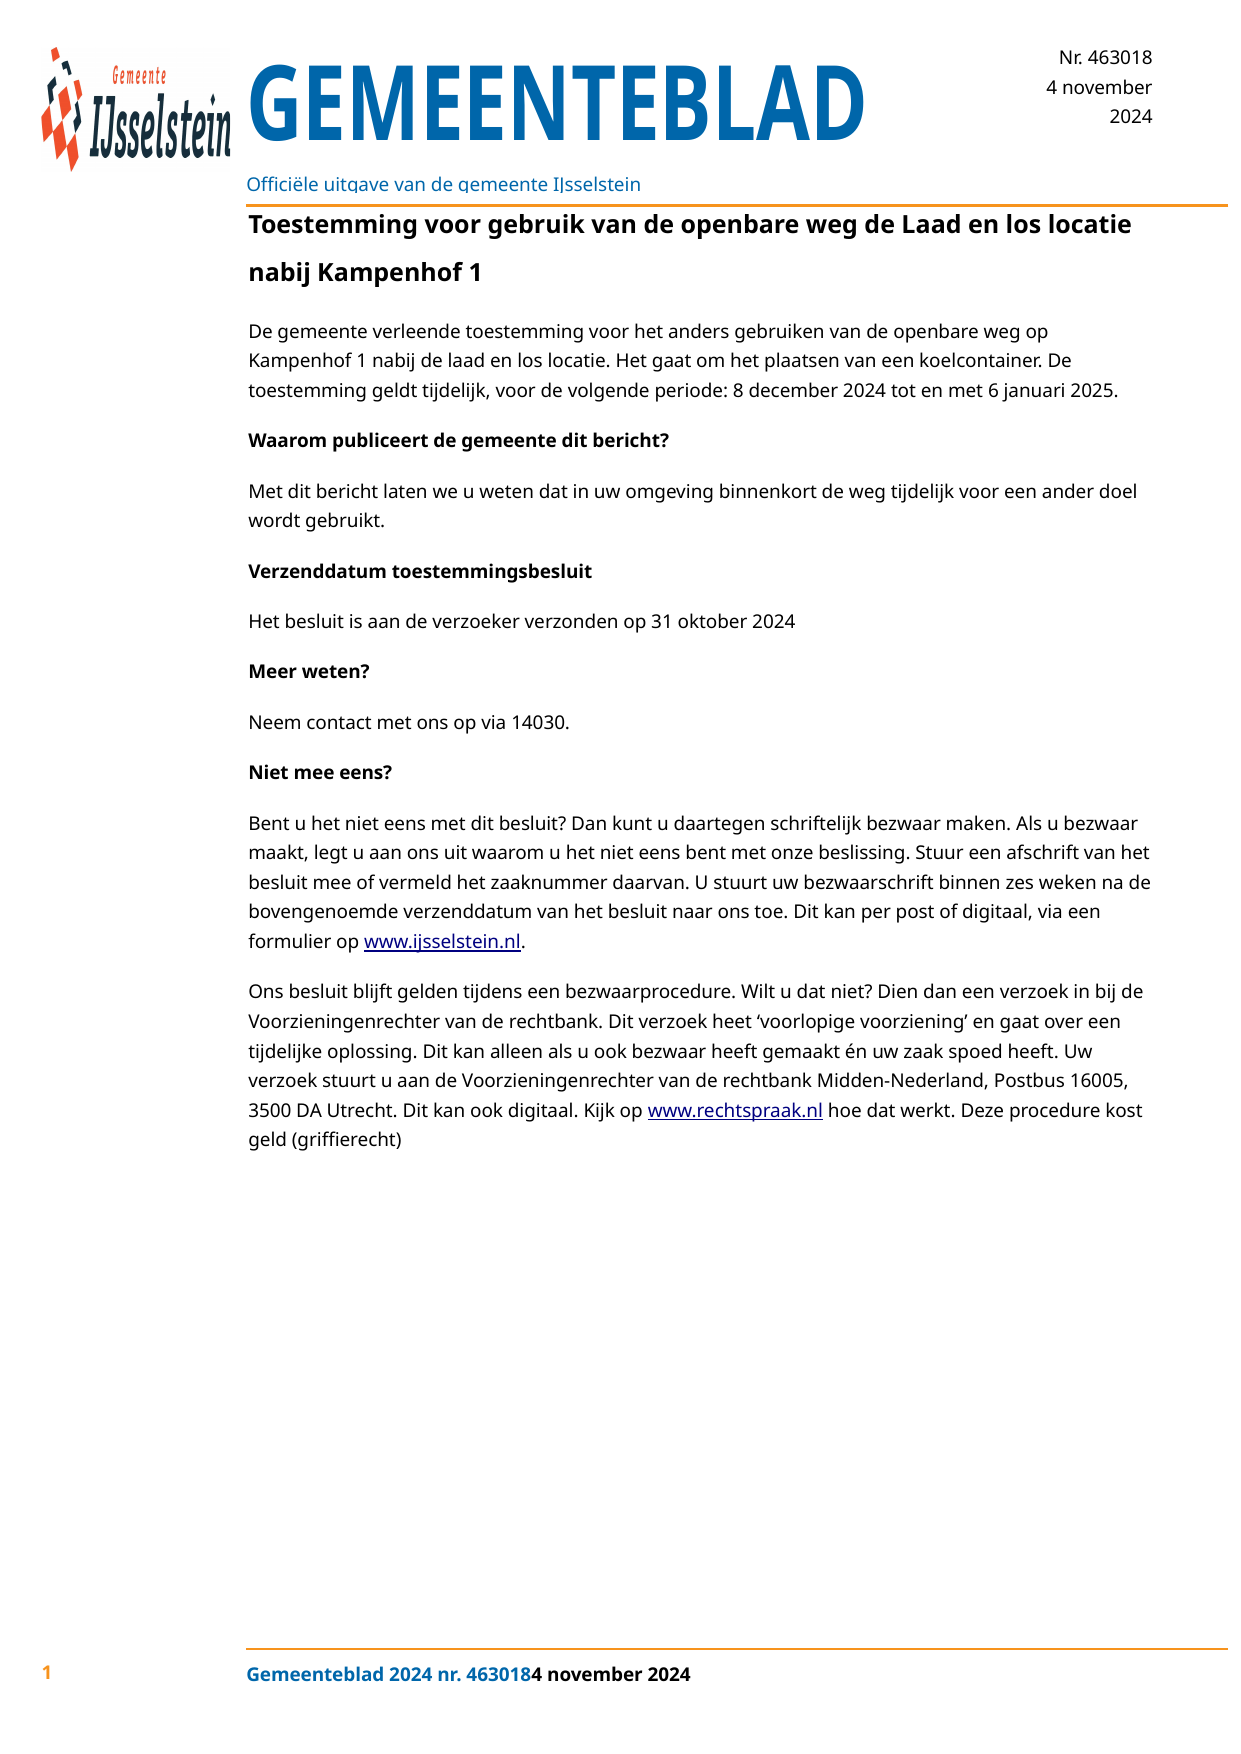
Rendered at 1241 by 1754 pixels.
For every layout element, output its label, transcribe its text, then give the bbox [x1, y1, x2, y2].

text Ons besluit blijft gelden tijdens een bezwaarprocedure. Wilt u dat niet? Dien dan een verzoek in bij de Voorzieningenrechter van de rechtbank. Dit verzoek heet ‘voorlopige voorziening’ en gaat over een tijdelijke oplossing. Dit kan alleen als u ook bezwaar heeft gemaakt én uw zaak spoed heeft. Uw verzoek stuurt u aan de Voorzieningenrechter van de rechtbank Midden-Nederland, Postbus 16005, 3500 DA Utrecht. Dit kan ook digitaal. Kijk op www.rechtspraak.nl hoe dat werkt. Deze procedure kost geld (griffierecht) [248, 979, 1152, 1152]
text Het besluit is aan de verzoeker verzonden op 31 oktober 2024 [248, 608, 1152, 634]
text Meer weten? [248, 659, 1152, 684]
text Met dit bericht laten we u weten dat in uw omgeving binnenkort de weg tijdelijk voor een ander doel wordt gebruikt. [248, 478, 1152, 533]
text De gemeente verleende toestemming voor het anders gebruiken van de openbare weg op Kampenhof 1 nabij de laad en los locatie. Het gaat om het plaatsen van een koelcontainer. De toestemming geldt tijdelijk, voor de volgende periode: 8 december 2024 tot en met 6 januari 2025. [248, 318, 1152, 403]
text Waarom publiceert de gemeente dit bericht? [248, 427, 1152, 453]
text Neem contact met ons op via 14030. [248, 709, 1152, 735]
text Niet mee eens? [248, 759, 1152, 785]
text Bent u het niet eens met dit besluit? Dan kunt u daartegen schriftelijk bezwaar maken. Als u bezwaar maakt, legt u aan ons uit waarom u het niet eens bent met onze beslissing. Stuur een afschrift van het besluit mee of vermeld het zaaknummer daarvan. U stuurt uw bezwaarschrift binnen zes weken na de bovengenoemde verzenddatum van het besluit naar ons toe. Dit kan per post of digitaal, via een formulier op www.ijsselstein.nl. [248, 810, 1152, 954]
text Verzenddatum toestemmingsbesluit [248, 558, 1152, 584]
picture [41, 47, 231, 172]
text Toestemming voor gebruik van de openbare weg de Laad en los locatie nabij Kampenhof 1 [248, 207, 1152, 288]
